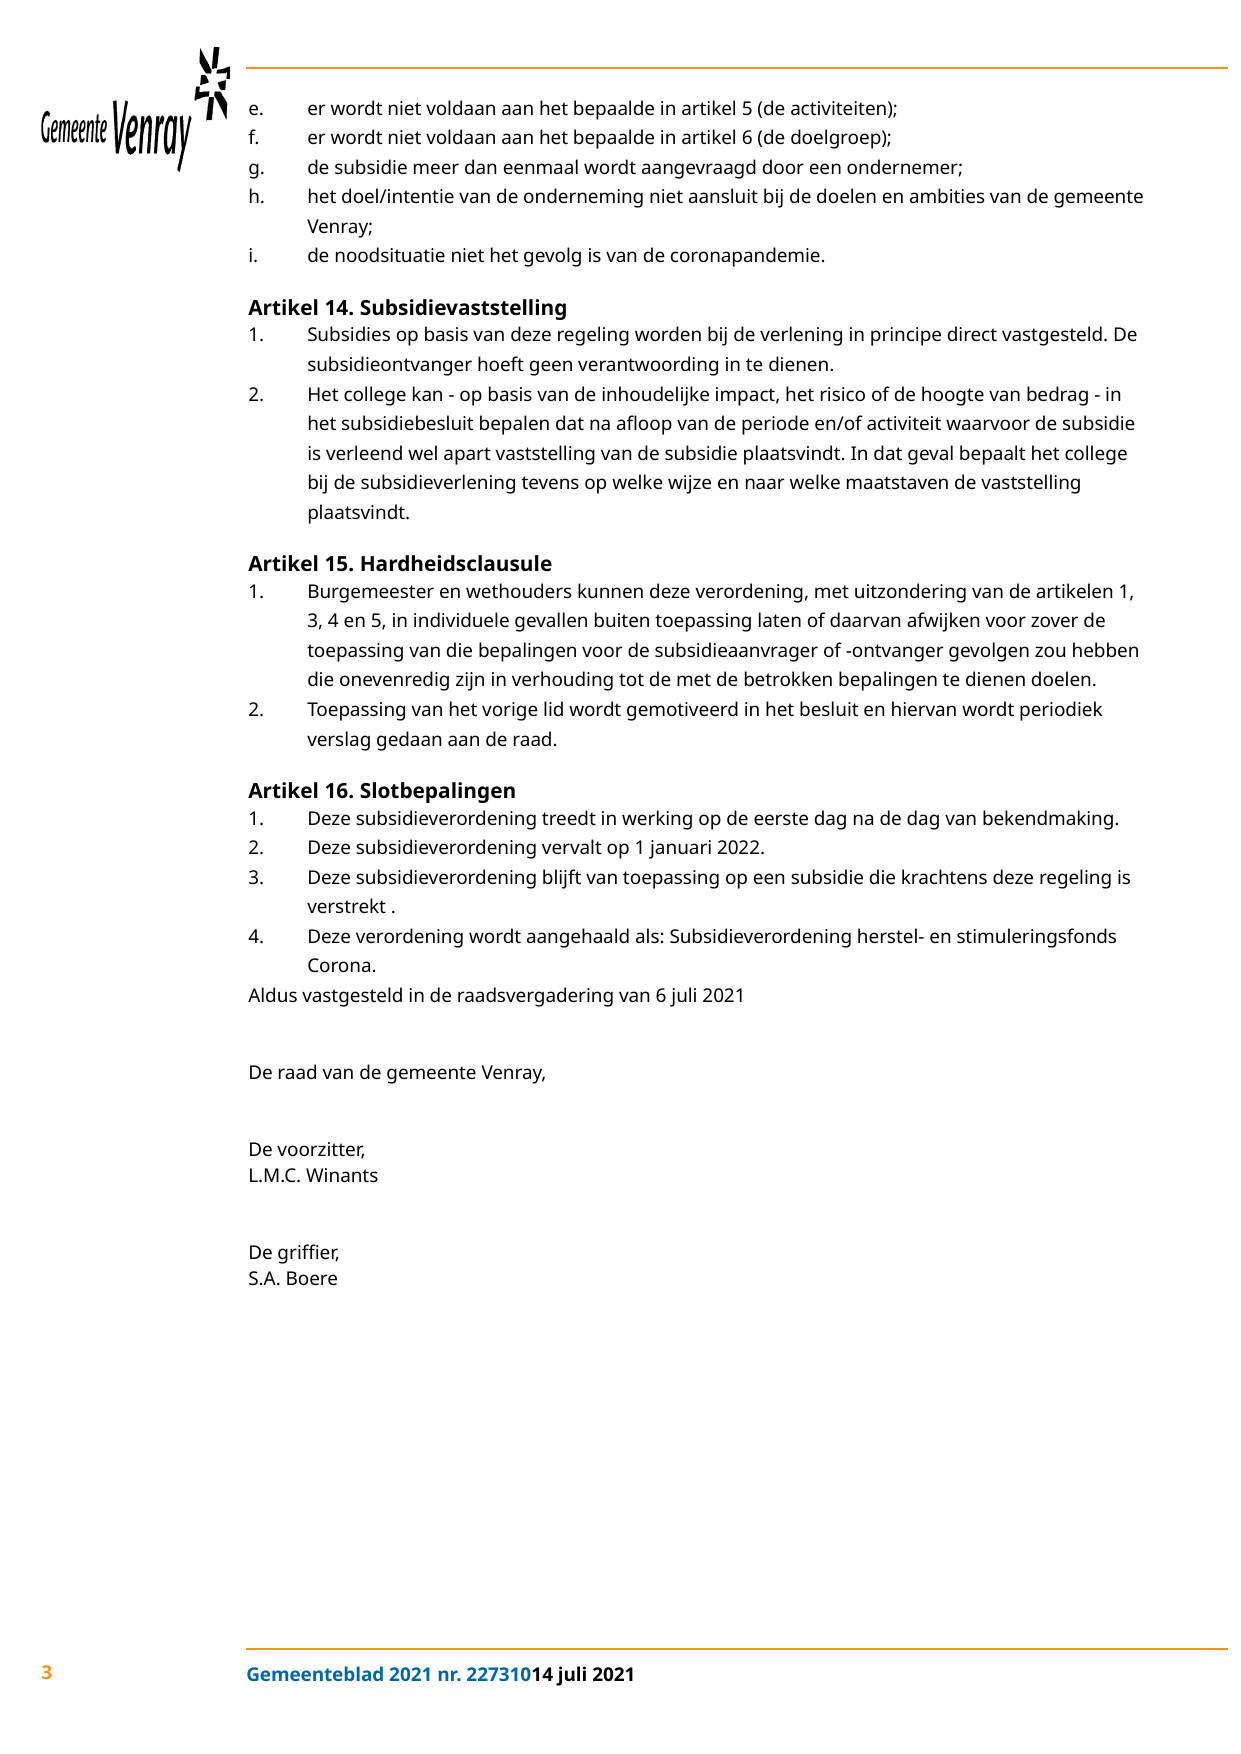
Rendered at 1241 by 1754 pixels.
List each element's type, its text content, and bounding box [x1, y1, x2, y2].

text Artikel 14. Subsidievaststelling [248, 293, 1152, 322]
text S.A. Boere [248, 1265, 1152, 1291]
list Toepassing van het vorige lid wordt gemotiveerd in het besluit en hiervan wordt periodiek verslag gedaan aan de raad. [248, 696, 1152, 752]
list Deze verordening wordt aangehaald als: Subsidieverordening herstel- en stimuleringsfonds Corona. [248, 923, 1152, 978]
text Artikel 15. Hardheidsclausule [248, 549, 1152, 578]
list de noodsituatie niet het gevolg is van de coronapandemie. [248, 243, 1152, 268]
text L.M.C. Winants [248, 1162, 1152, 1188]
text De griffier, [248, 1239, 1152, 1265]
list het doel/intentie van de onderneming niet aansluit bij de doelen en ambities van de gemeente Venray; [248, 183, 1152, 239]
list Het college kan - op basis van de inhoudelijke impact, het risico of de hoogte van bedrag - in het subsidiebesluit bepalen dat na afloop van de periode en/of activiteit waarvoor de subsidie is verleend wel apart vaststelling van de subsidie plaatsvindt. In dat geval bepaalt het college bij de subsidieverlening tevens op welke wijze en naar welke maatstaven de vaststelling plaatsvindt. [248, 381, 1152, 525]
list er wordt niet voldaan aan het bepaalde in artikel 5 (de activiteiten); [248, 95, 1152, 121]
list er wordt niet voldaan aan het bepaalde in artikel 6 (de doelgroep); [248, 124, 1152, 150]
list Subsidies op basis van deze regeling worden bij de verlening in principe direct vastgesteld. De subsidieontvanger hoeft geen verantwoording in te dienen. [248, 322, 1152, 377]
list Deze subsidieverordening treedt in werking op de eerste dag na de dag van bekendmaking. [248, 805, 1152, 830]
text Aldus vastgesteld in de raadsvergadering van 6 juli 2021 [248, 982, 1152, 1008]
text De voorzitter, [248, 1137, 1152, 1162]
list de subsidie meer dan eenmaal wordt aangevraagd door een ondernemer; [248, 154, 1152, 180]
picture [41, 47, 231, 172]
text Artikel 16. Slotbepalingen [248, 776, 1152, 805]
list Deze subsidieverordening blijft van toepassing op een subsidie die krachtens deze regeling is verstrekt . [248, 864, 1152, 919]
text De raad van de gemeente Venray, [248, 1059, 1152, 1085]
list Burgemeester en wethouders kunnen deze verordening, met uitzondering van de artikelen 1, 3, 4 en 5, in individuele gevallen buiten toepassing laten of daarvan afwijken voor zover de toepassing van die bepalingen voor de subsidieaanvrager of -ontvanger gevolgen zou hebben die onevenredig zijn in verhouding tot de met de betrokken bepalingen te dienen doelen. [248, 578, 1152, 692]
list Deze subsidieverordening vervalt op 1 januari 2022. [248, 834, 1152, 860]
